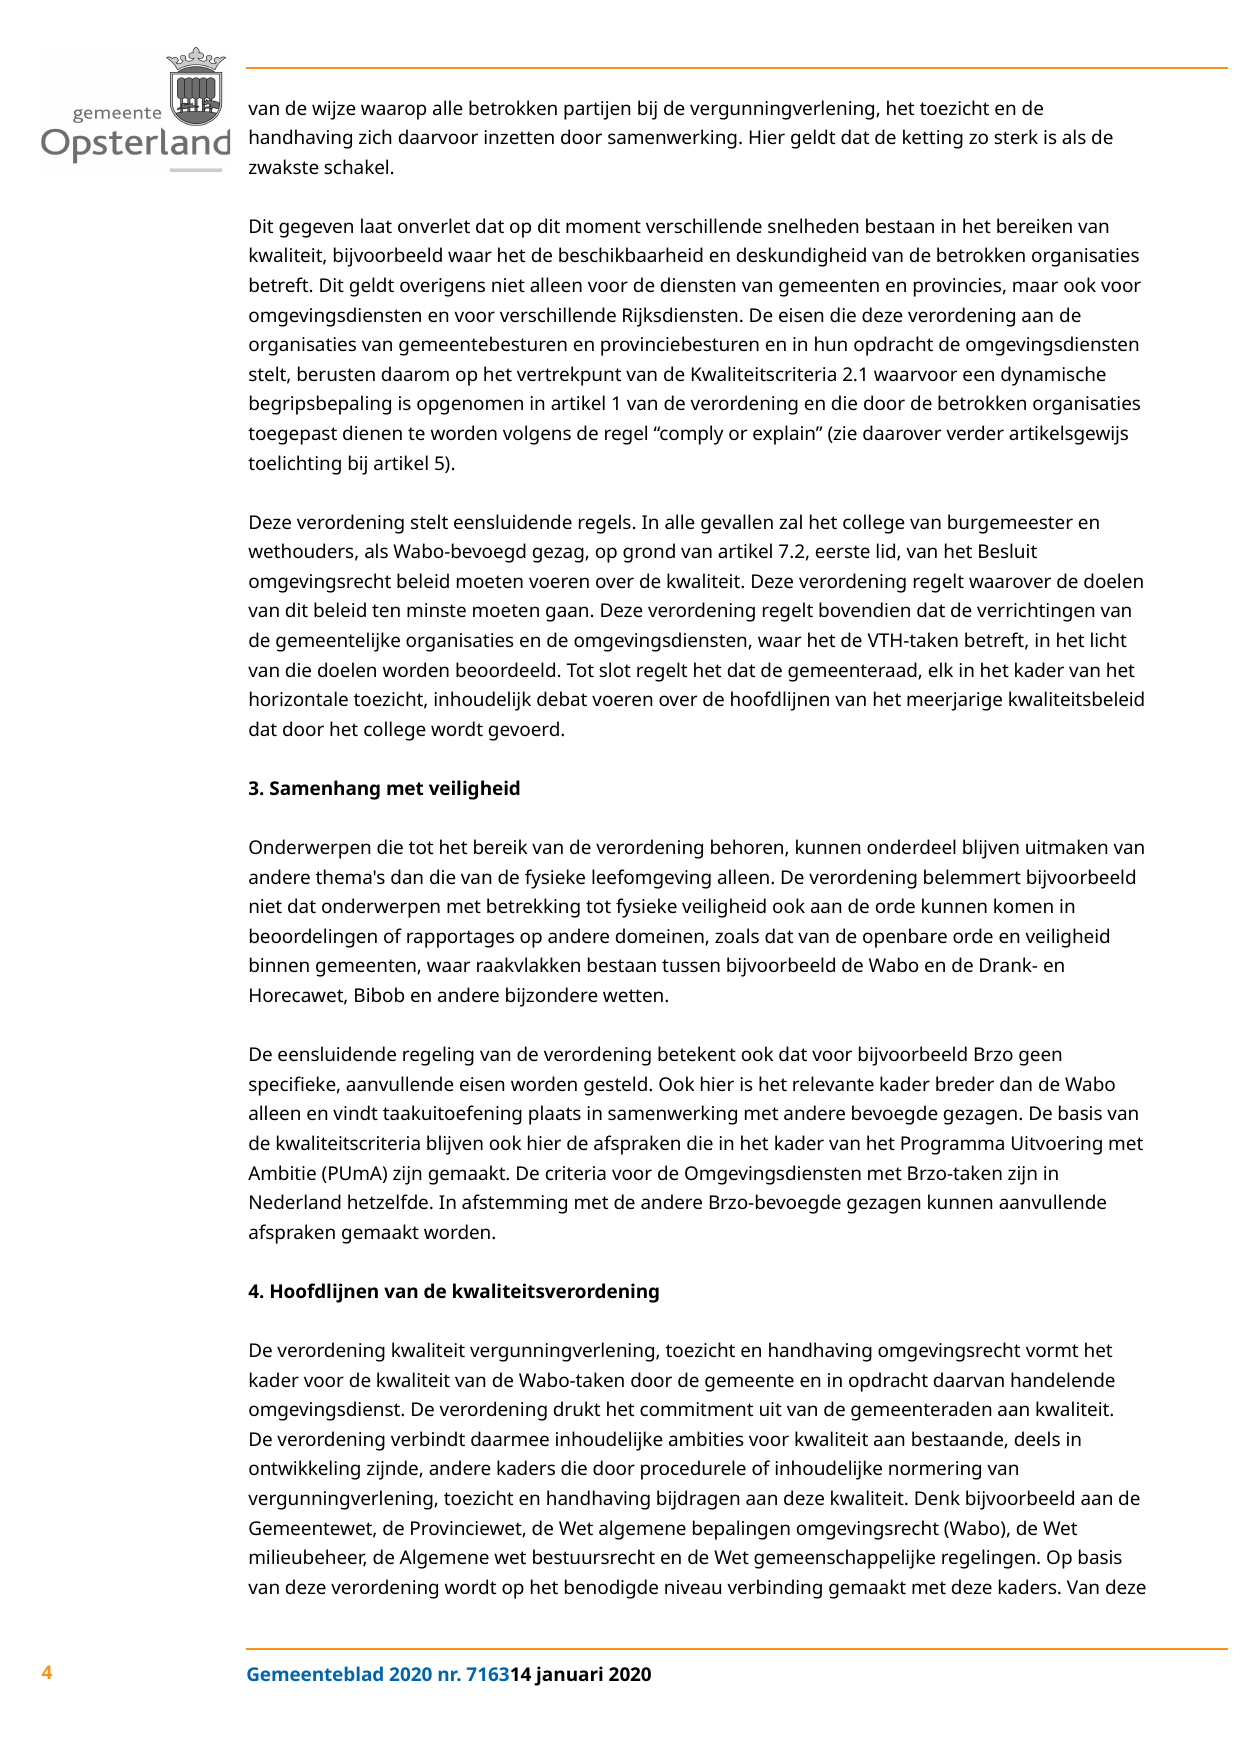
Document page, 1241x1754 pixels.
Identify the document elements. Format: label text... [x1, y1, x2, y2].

text Onderwerpen die tot het bereik van de verordening behoren, kunnen onderdeel blijven uitmaken van andere thema's dan die van de fysieke leefomgeving alleen. De verordening belemmert bijvoorbeeld niet dat onderwerpen met betrekking tot fysieke veiligheid ook aan de orde kunnen komen in beoordelingen of rapportages op andere domeinen, zoals dat van de openbare orde en veiligheid binnen gemeenten, waar raakvlakken bestaan tussen bijvoorbeeld de Wabo en de Drank- en Horecawet, Bibob en andere bijzondere wetten. [248, 834, 1152, 1008]
text 4. Hoofdlijnen van de kwaliteitsverordening [248, 1278, 1152, 1304]
text 3. Samenhang met veiligheid [248, 775, 1152, 801]
picture [41, 47, 231, 172]
text De verordening verbindt daarmee inhoudelijke ambities voor kwaliteit aan bestaande, deels in ontwikkeling zijnde, andere kaders die door procedurele of inhoudelijke normering van vergunningverlening, toezicht en handhaving bijdragen aan deze kwaliteit. Denk bijvoorbeeld aan de Gemeentewet, de Provinciewet, de Wet algemene bepalingen omgevingsrecht (Wabo), de Wet milieubeheer, de Algemene wet bestuursrecht en de Wet gemeenschappelijke regelingen. Op basis van deze verordening wordt op het benodigde niveau verbinding gemaakt met deze kaders. Van deze [248, 1426, 1152, 1600]
text De eensluidende regeling van de verordening betekent ook dat voor bijvoorbeeld Brzo geen specifieke, aanvullende eisen worden gesteld. Ook hier is het relevante kader breder dan de Wabo alleen en vindt taakuitoefening plaats in samenwerking met andere bevoegde gezagen. De basis van de kwaliteitscriteria blijven ook hier de afspraken die in het kader van het Programma Uitvoering met Ambitie (PUmA) zijn gemaakt. De criteria voor de Omgevingsdiensten met Brzo-taken zijn in Nederland hetzelfde. In afstemming met de andere Brzo-bevoegde gezagen kunnen aanvullende afspraken gemaakt worden. [248, 1041, 1152, 1245]
text De verordening kwaliteit vergunningverlening, toezicht en handhaving omgevingsrecht vormt het kader voor de kwaliteit van de Wabo-taken door de gemeente en in opdracht daarvan handelende omgevingsdienst. De verordening drukt het commitment uit van de gemeenteraden aan kwaliteit. [248, 1337, 1152, 1422]
text Deze verordening stelt eensluidende regels. In alle gevallen zal het college van burgemeester en wethouders, als Wabo-bevoegd gezag, op grond van artikel 7.2, eerste lid, van het Besluit omgevingsrecht beleid moeten voeren over de kwaliteit. Deze verordening regelt waarover de doelen van dit beleid ten minste moeten gaan. Deze verordening regelt bovendien dat de verrichtingen van de gemeentelijke organisaties en de omgevingsdiensten, waar het de VTH-taken betreft, in het licht van die doelen worden beoordeeld. Tot slot regelt het dat de gemeenteraad, elk in het kader van het horizontale toezicht, inhoudelijk debat voeren over de hoofdlijnen van het meerjarige kwaliteitsbeleid dat door het college wordt gevoerd. [248, 509, 1152, 742]
text Dit gegeven laat onverlet dat op dit moment verschillende snelheden bestaan in het bereiken van kwaliteit, bijvoorbeeld waar het de beschikbaarheid en deskundigheid van de betrokken organisaties betreft. Dit geldt overigens niet alleen voor de diensten van gemeenten en provincies, maar ook voor omgevingsdiensten en voor verschillende Rijksdiensten. De eisen die deze verordening aan de organisaties van gemeentebesturen en provinciebesturen en in hun opdracht de omgevingsdiensten stelt, berusten daarom op het vertrekpunt van de Kwaliteitscriteria 2.1 waarvoor een dynamische begripsbepaling is opgenomen in artikel 1 van de verordening en die door de betrokken organisaties toegepast dienen te worden volgens de regel “comply or explain” (zie daarover verder artikelsgewijs toelichting bij artikel 5). [248, 213, 1152, 476]
text van de wijze waarop alle betrokken partijen bij de vergunningverlening, het toezicht en de handhaving zich daarvoor inzetten door samenwerking. Hier geldt dat de ketting zo sterk is als de zwakste schakel. [248, 95, 1152, 180]
